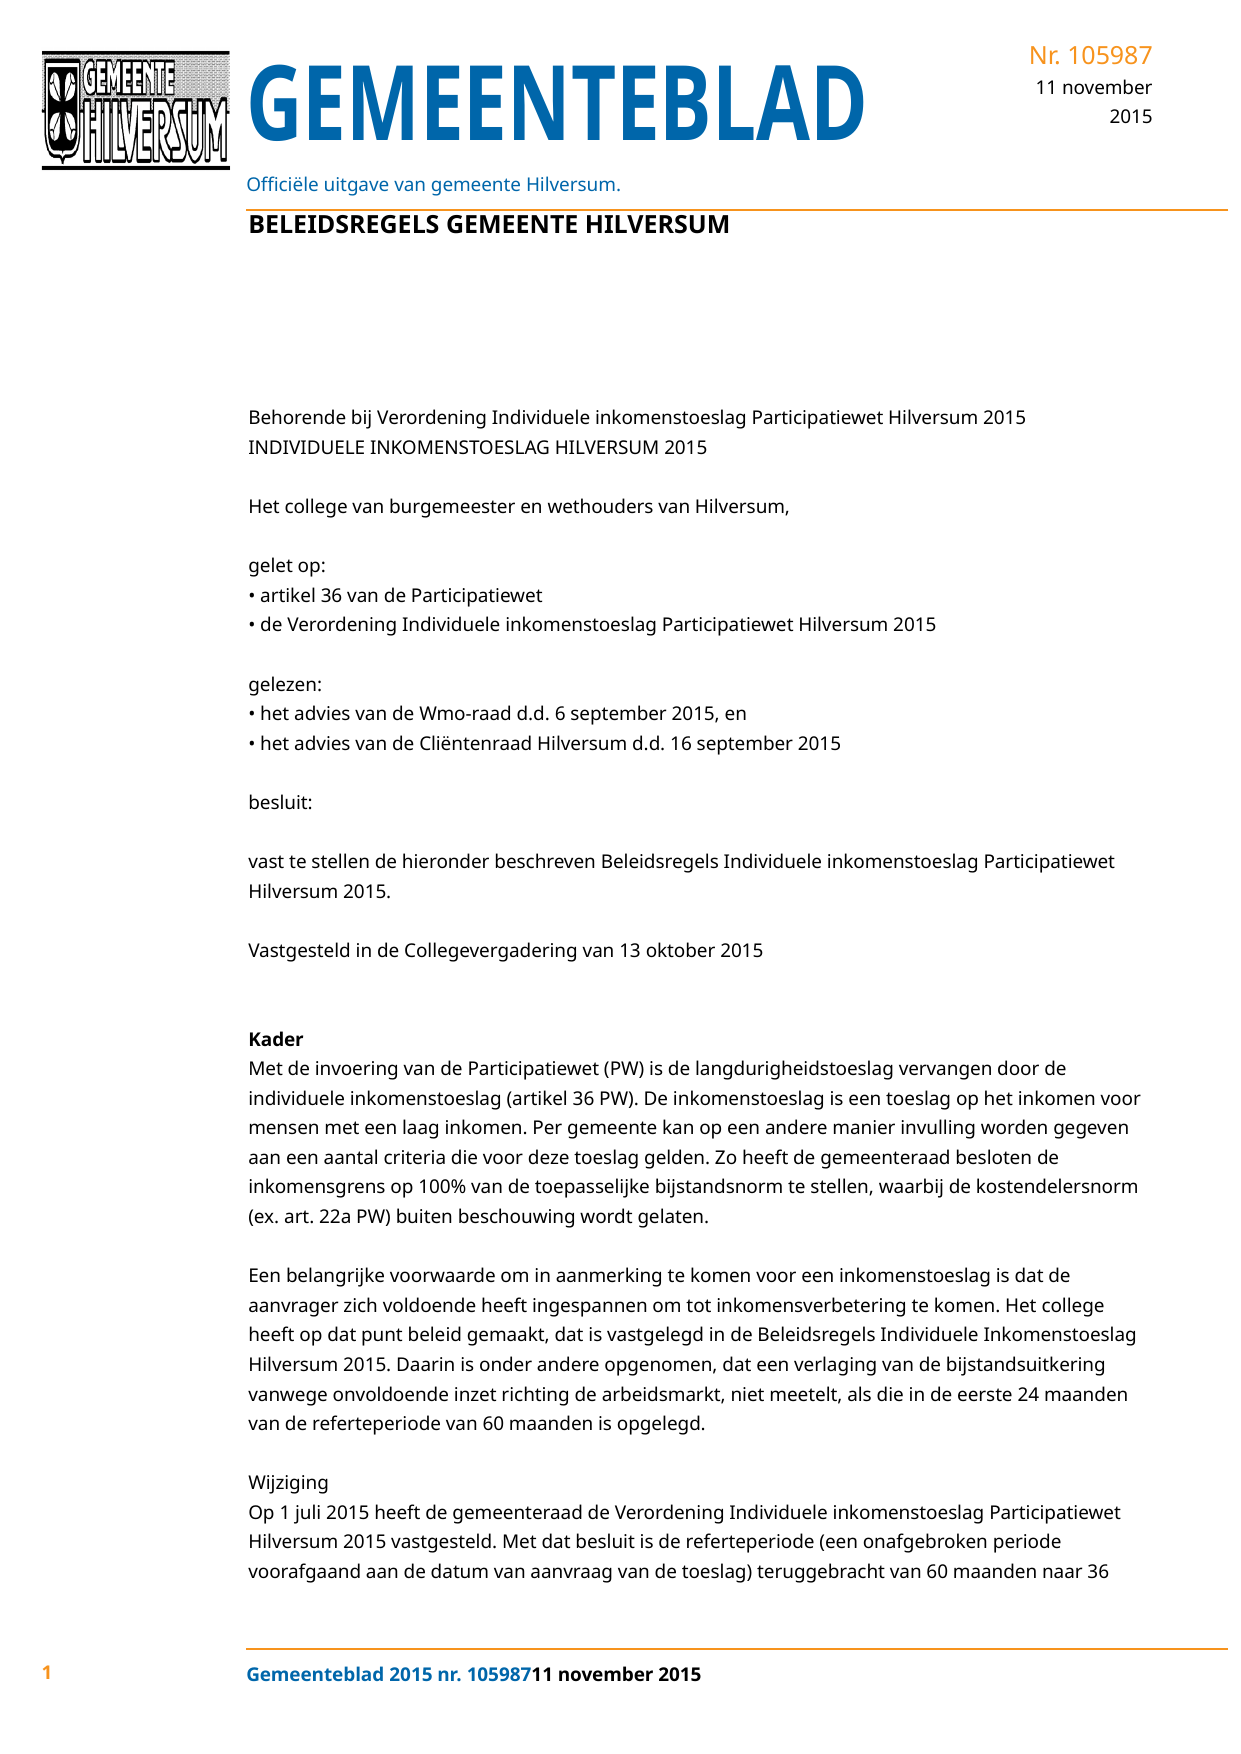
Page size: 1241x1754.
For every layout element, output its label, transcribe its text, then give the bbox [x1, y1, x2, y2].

text Vastgesteld in de Collegevergadering van 13 oktober 2015 [248, 937, 1152, 963]
text Het college van burgemeester en wethouders van Hilversum, [248, 493, 1152, 519]
picture [41, 47, 231, 172]
text • de Verordening Individuele inkomenstoeslag Participatiewet Hilversum 2015 [248, 612, 1152, 637]
text Een belangrijke voorwaarde om in aanmerking te komen voor een inkomenstoeslag is dat de aanvrager zich voldoende heeft ingespannen om tot inkomensverbetering te komen. Het college heeft op dat punt beleid gemaakt, dat is vastgelegd in de Beleidsregels Individuele Inkomenstoeslag Hilversum 2015. Daarin is onder andere opgenomen, dat een verlaging van de bijstandsuitkering vanwege onvoldoende inzet richting de arbeidsmarkt, niet meetelt, als die in de eerste 24 maanden van de referteperiode van 60 maanden is opgelegd. [248, 1262, 1152, 1436]
text INDIVIDUELE INKOMENSTOESLAG HILVERSUM 2015 [248, 434, 1152, 460]
text Op 1 juli 2015 heeft de gemeenteraad de Verordening Individuele inkomenstoeslag Participatiewet Hilversum 2015 vastgesteld. Met dat besluit is de referteperiode (een onafgebroken periode voorafgaand aan de datum van aanvraag van de toeslag) teruggebracht van 60 maanden naar 36 [248, 1499, 1152, 1584]
text Kader [248, 1026, 1152, 1051]
text Met de invoering van de Participatiewet (PW) is de langdurigheidstoeslag vervangen door de individuele inkomenstoeslag (artikel 36 PW). De inkomenstoeslag is een toeslag op het inkomen voor mensen met een laag inkomen. Per gemeente kan op een andere manier invulling worden gegeven aan een aantal criteria die voor deze toeslag gelden. Zo heeft de gemeenteraad besloten de inkomensgrens op 100% van de toepasselijke bijstandsnorm te stellen, waarbij de kostendelersnorm (ex. art. 22a PW) buiten beschouwing wordt gelaten. [248, 1055, 1152, 1229]
text besluit: [248, 789, 1152, 815]
text • artikel 36 van de Participatiewet [248, 582, 1152, 608]
text Wijziging [248, 1469, 1152, 1495]
text vast te stellen de hieronder beschreven Beleidsregels Individuele inkomenstoeslag Participatiewet Hilversum 2015. [248, 848, 1152, 903]
text BELEIDSREGELS GEMEENTE HILVERSUM [248, 211, 1152, 241]
text • het advies van de Wmo-raad d.d. 6 september 2015, en [248, 700, 1152, 726]
text gelezen: [248, 671, 1152, 696]
text Behorende bij Verordening Individuele inkomenstoeslag Participatiewet Hilversum 2015 [248, 404, 1152, 430]
text • het advies van de Cliëntenraad Hilversum d.d. 16 september 2015 [248, 730, 1152, 756]
text gelet op: [248, 552, 1152, 578]
